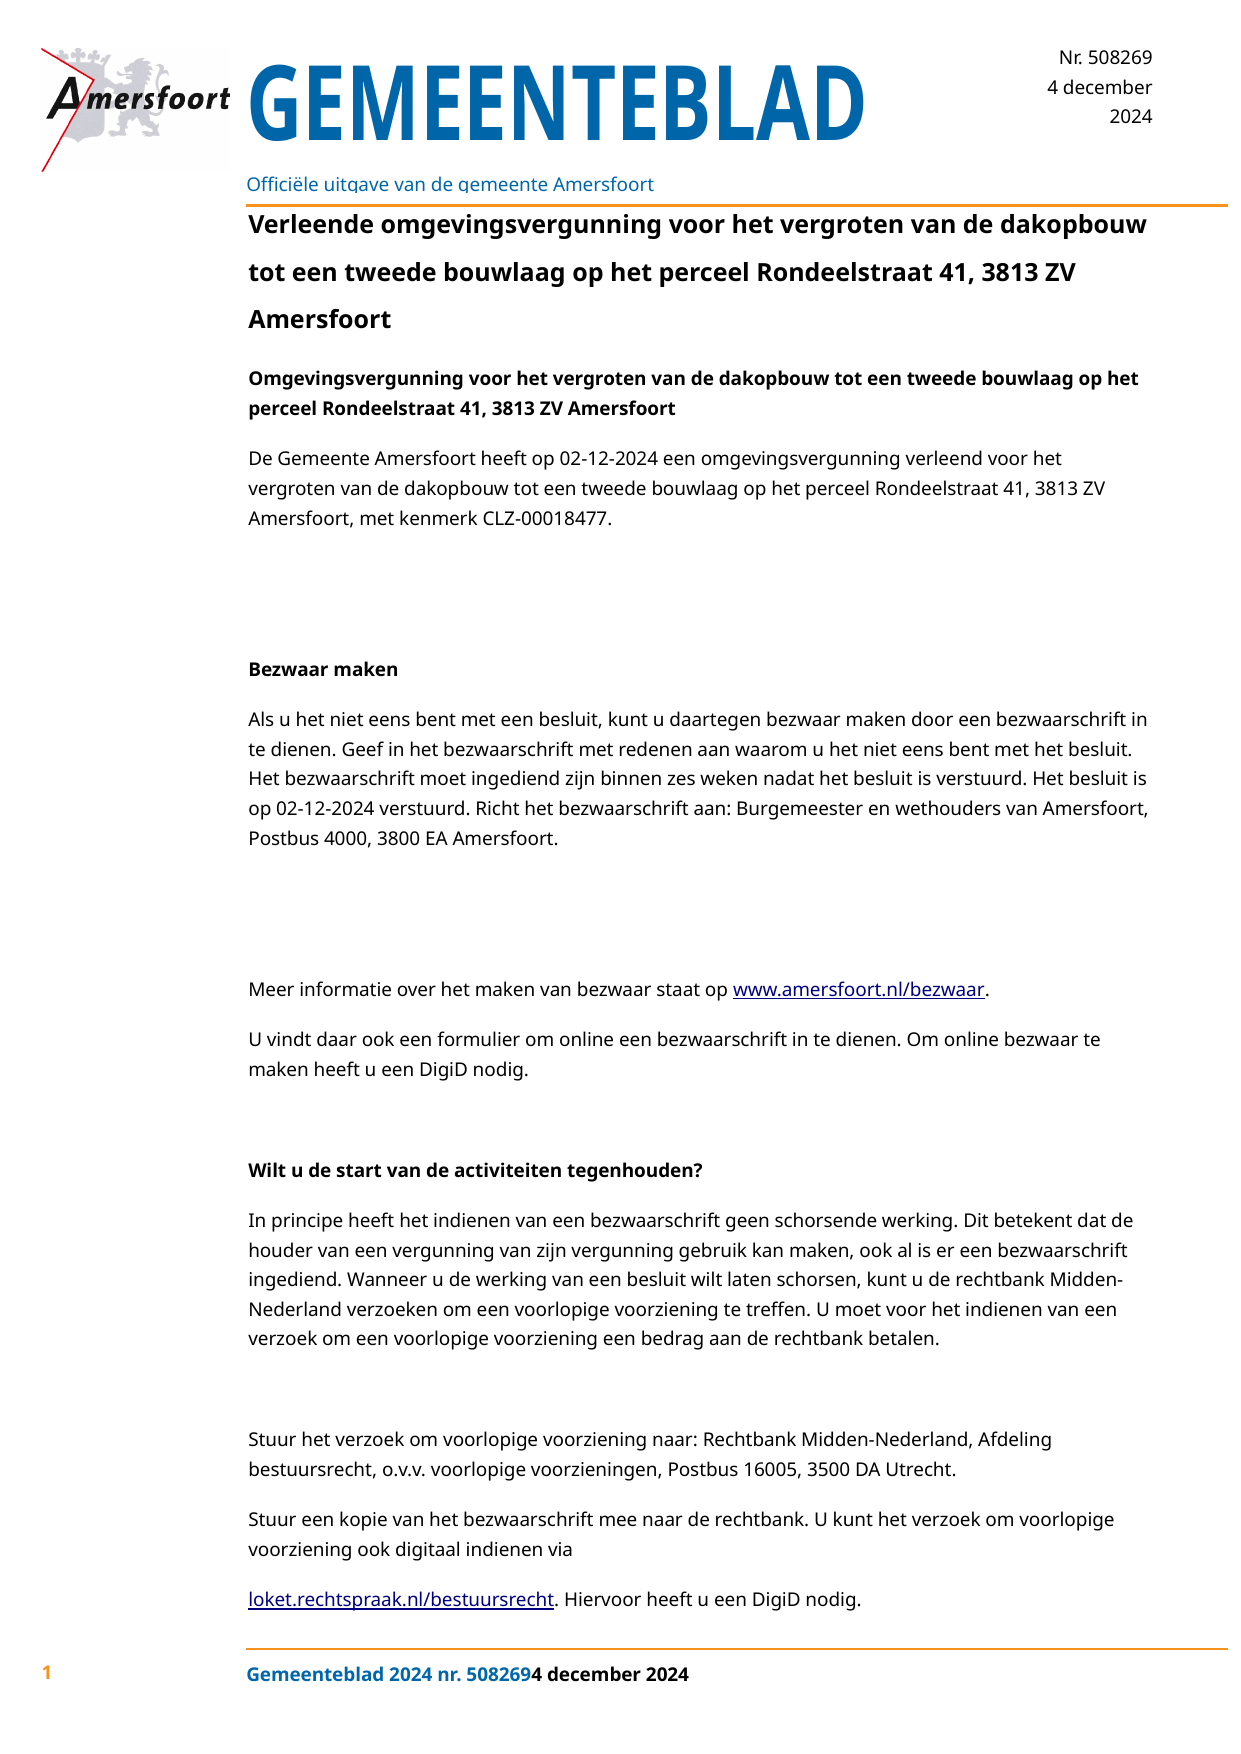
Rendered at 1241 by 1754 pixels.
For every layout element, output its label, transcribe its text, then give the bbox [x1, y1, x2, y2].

text De Gemeente Amersfoort heeft op 02-12-2024 een omgevingsvergunning verleend voor het vergroten van de dakopbouw tot een tweede bouwlaag op het perceel Rondeelstraat 41, 3813 ZV Amersfoort, met kenmerk CLZ-00018477. [248, 446, 1152, 530]
text Verleende omgevingsvergunning voor het vergroten van de dakopbouw tot een tweede bouwlaag op het perceel Rondeelstraat 41, 3813 ZV Amersfoort [248, 207, 1152, 336]
text Wilt u de start van de activiteiten tegenhouden? [248, 1157, 1152, 1182]
text Meer informatie over het maken van bezwaar staat op www.amersfoort.nl/bezwaar. [248, 976, 1152, 1002]
picture [41, 47, 231, 172]
text loket.rechtspraak.nl/bestuursrecht. Hiervoor heeft u een DigiD nodig. [248, 1586, 1152, 1612]
text In principe heeft het indienen van een bezwaarschrift geen schorsende werking. Dit betekent dat de houder van een vergunning van zijn vergunning gebruik kan maken, ook al is er een bezwaarschrift ingediend. Wanneer u de werking van een besluit wilt laten schorsen, kunt u de rechtbank Midden-Nederland verzoeken om een voorlopige voorziening te treffen. U moet voor het indienen van een verzoek om een voorlopige voorziening een bedrag aan de rechtbank betalen. [248, 1207, 1152, 1351]
text Als u het niet eens bent met een besluit, kunt u daartegen bezwaar maken door een bezwaarschrift in te dienen. Geef in het bezwaarschrift met redenen aan waarom u het niet eens bent met het besluit. Het bezwaarschrift moet ingediend zijn binnen zes weken nadat het besluit is verstuurd. Het besluit is op 02-12-2024 verstuurd. Richt het bezwaarschrift aan: Burgemeester en wethouders van Amersfoort, Postbus 4000, 3800 EA Amersfoort. [248, 706, 1152, 850]
text Stuur een kopie van het bezwaarschrift mee naar de rechtbank. U kunt het verzoek om voorlopige voorziening ook digitaal indienen via [248, 1506, 1152, 1562]
text Omgevingsvergunning voor het vergroten van de dakopbouw tot een tweede bouwlaag op het perceel Rondeelstraat 41, 3813 ZV Amersfoort [248, 366, 1152, 421]
text Stuur het verzoek om voorlopige voorziening naar: Rechtbank Midden-Nederland, Afdeling bestuursrecht, o.v.v. voorlopige voorzieningen, Postbus 16005, 3500 DA Utrecht. [248, 1426, 1152, 1482]
text U vindt daar ook een formulier om online een bezwaarschrift in te dienen. Om online bezwaar te maken heeft u een DigiD nodig. [248, 1026, 1152, 1082]
text Bezwaar maken [248, 656, 1152, 682]
